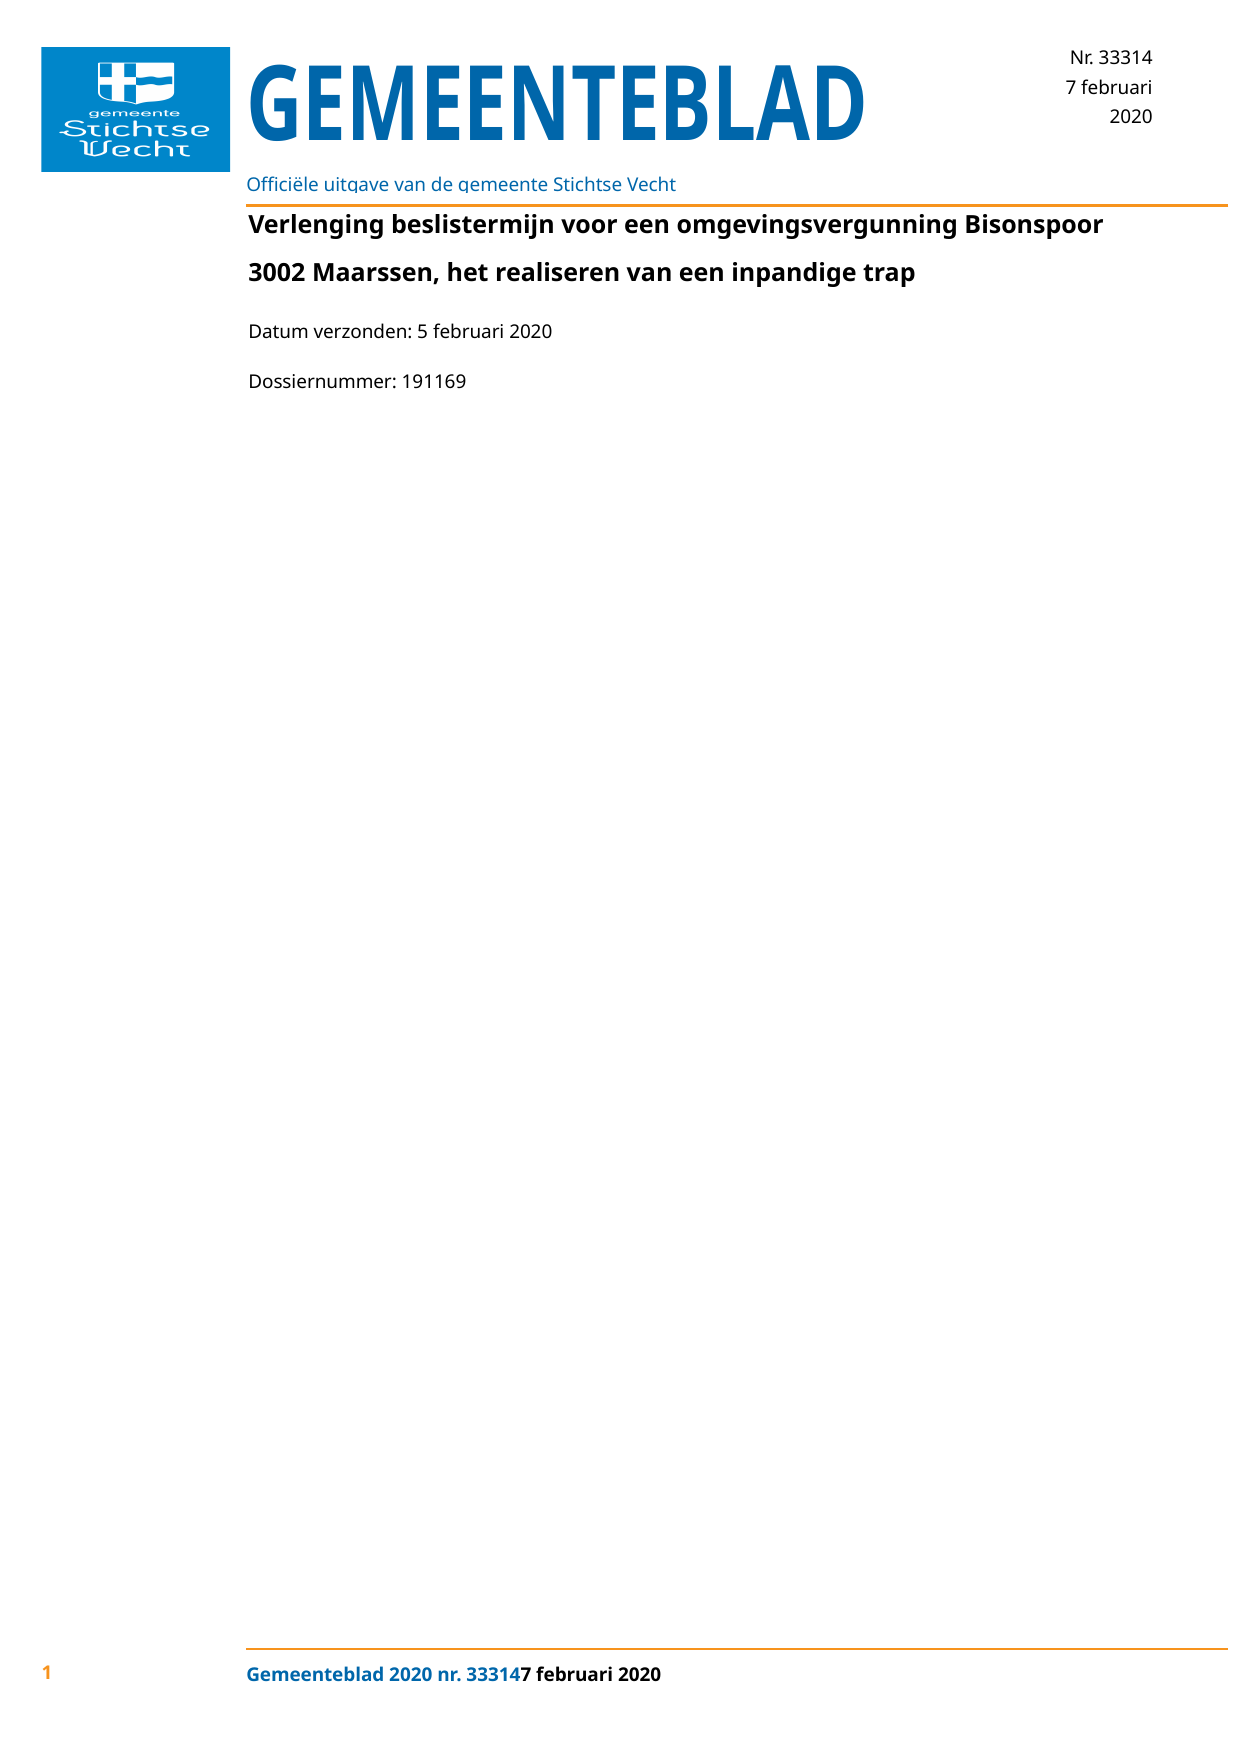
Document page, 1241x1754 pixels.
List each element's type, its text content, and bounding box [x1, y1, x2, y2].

picture [137, 63, 174, 103]
text Datum verzonden: 5 februari 2020 [248, 318, 1152, 344]
picture [99, 63, 135, 101]
text Dossiernummer: 191169 [248, 368, 1152, 394]
text Verlenging beslistermijn voor een omgevingsvergunning Bisonspoor 3002 Maarssen, het realiseren van een inpandige trap [248, 207, 1152, 288]
